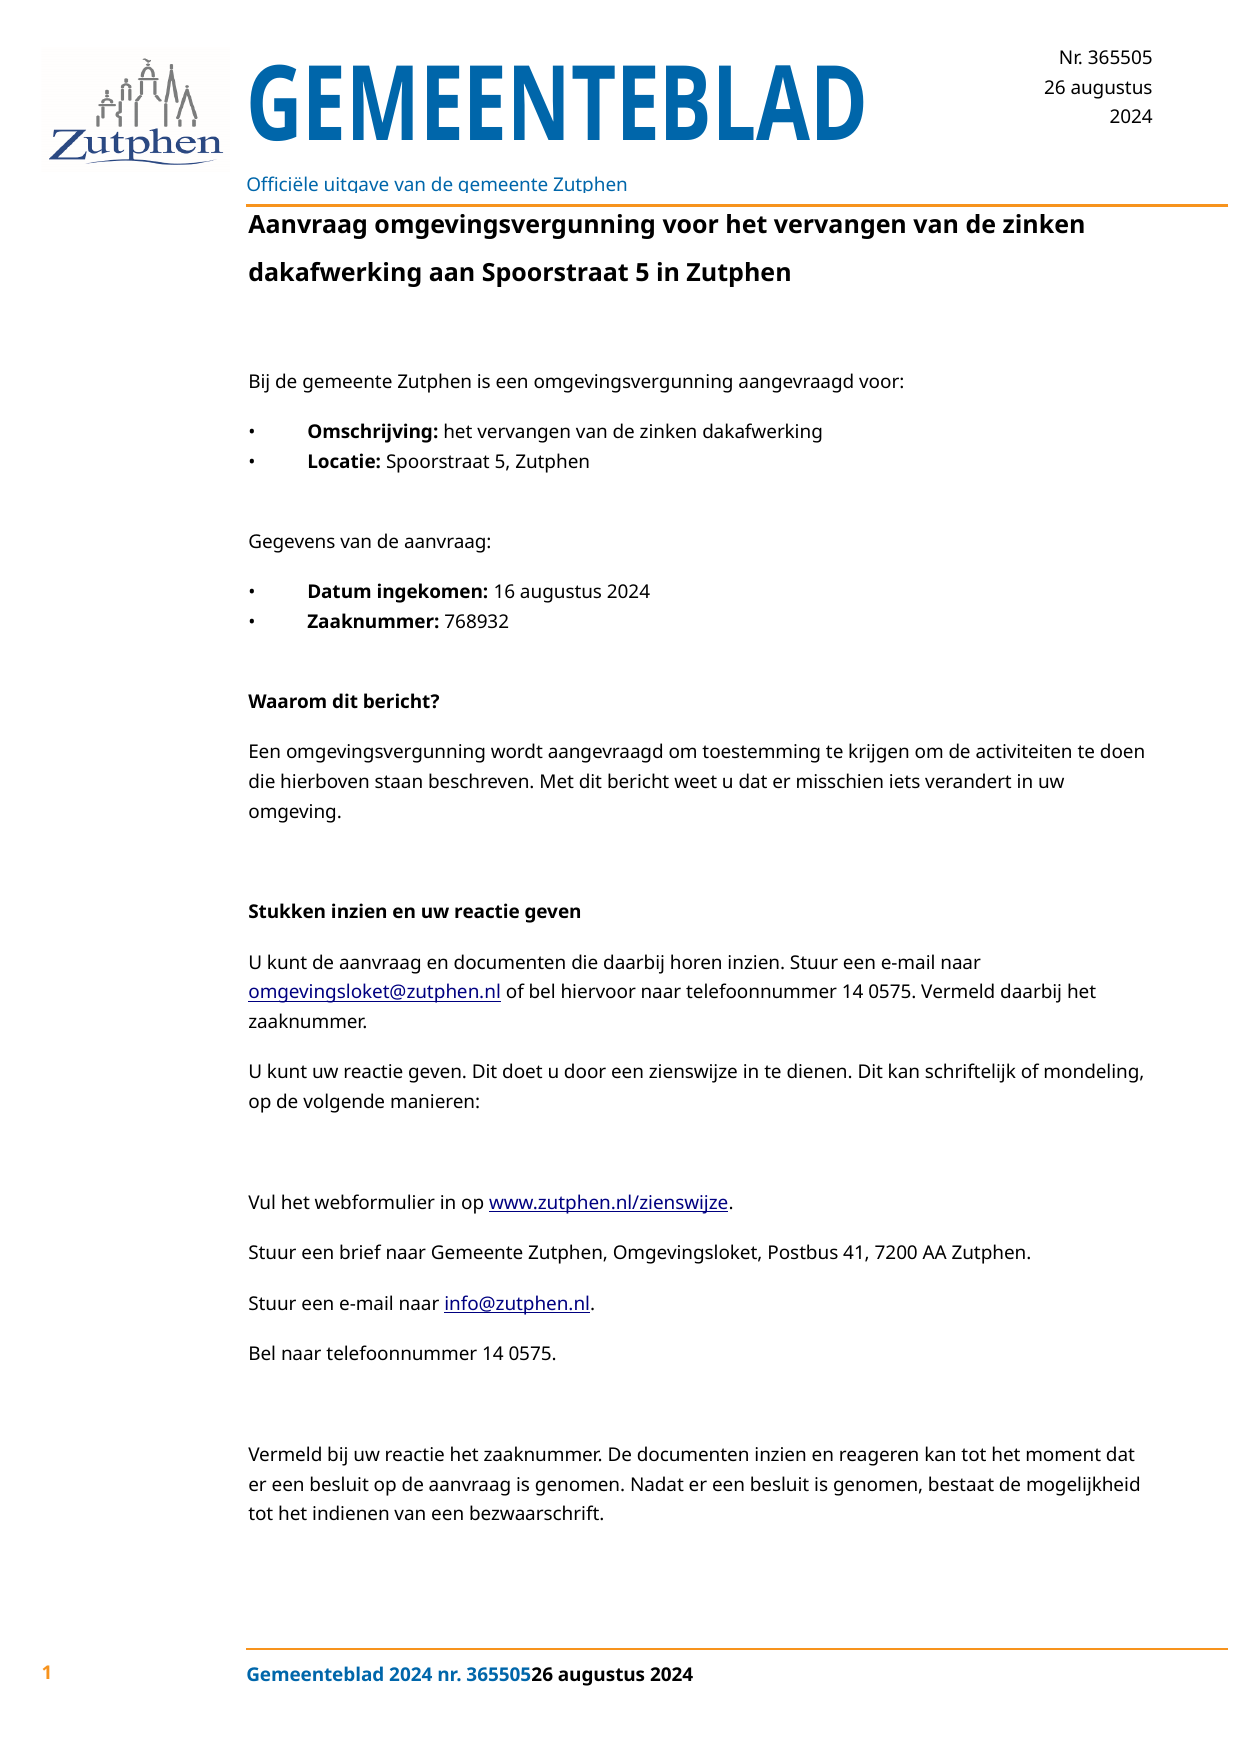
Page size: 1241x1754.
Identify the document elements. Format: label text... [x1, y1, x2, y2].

text Vul het webformulier in op www.zutphen.nl/zienswijze. [248, 1189, 1152, 1215]
text Gegevens van de aanvraag: [248, 528, 1152, 554]
picture [41, 47, 231, 172]
text Stuur een e-mail naar info@zutphen.nl. [248, 1290, 1152, 1316]
text U kunt uw reactie geven. Dit doet u door een zienswijze in te dienen. Dit kan schriftelijk of mondeling, op de volgende manieren: [248, 1059, 1152, 1114]
list Datum ingekomen: 16 augustus 2024 [248, 579, 1152, 604]
text Bij de gemeente Zutphen is een omgevingsvergunning aangevraagd voor: [248, 368, 1152, 394]
text Vermeld bij uw reactie het zaaknummer. De documenten inzien en reageren kan tot het moment dat er een besluit op de aanvraag is genomen. Nadat er een besluit is genomen, bestaat de mogelijkheid tot het indienen van een bezwaarschrift. [248, 1441, 1152, 1526]
list Locatie: Spoorstraat 5, Zutphen [248, 448, 1152, 474]
text Stuur een brief naar Gemeente Zutphen, Omgevingsloket, Postbus 41, 7200 AA Zutphen. [248, 1239, 1152, 1265]
text Bel naar telefoonnummer 14 0575. [248, 1340, 1152, 1366]
text Aanvraag omgevingsvergunning voor het vervangen van de zinken dakafwerking aan Spoorstraat 5 in Zutphen [248, 207, 1152, 288]
list Zaaknummer: 768932 [248, 608, 1152, 634]
text Stukken inzien en uw reactie geven [248, 899, 1152, 924]
text U kunt de aanvraag en documenten die daarbij horen inzien. Stuur een e-mail naar omgevingsloket@zutphen.nl of bel hiervoor naar telefoonnummer 14 0575. Vermeld daarbij het zaaknummer. [248, 949, 1152, 1034]
text Een omgevingsvergunning wordt aangevraagd om toestemming te krijgen om de activiteiten te doen die hierboven staan beschreven. Met dit bericht weet u dat er misschien iets verandert in uw omgeving. [248, 739, 1152, 824]
list Omschrijving: het vervangen van de zinken dakafwerking [248, 419, 1152, 444]
text Waarom dit bericht? [248, 688, 1152, 714]
